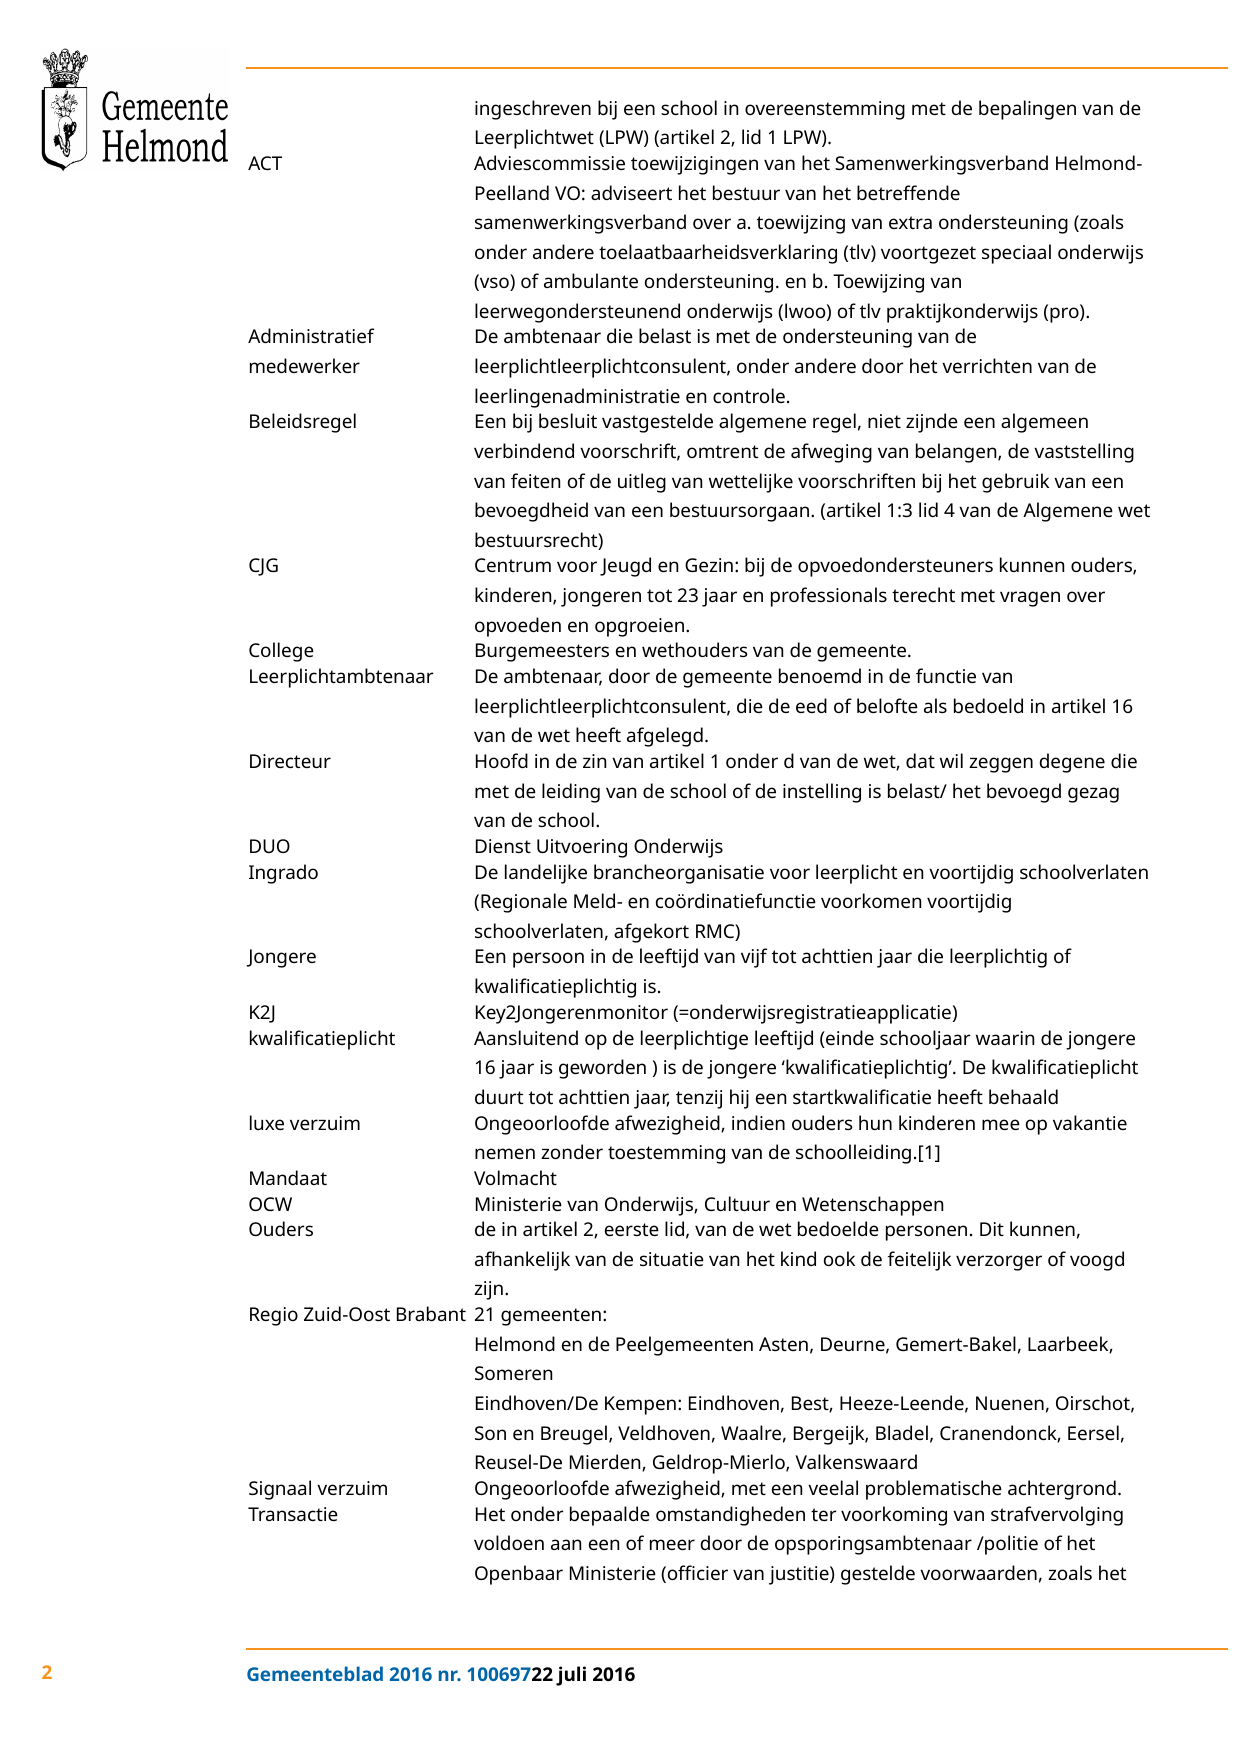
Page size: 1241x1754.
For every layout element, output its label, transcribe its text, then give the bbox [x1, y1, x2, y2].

table_cell Ouders [248, 1216, 474, 1301]
table_cell Ingrado [248, 859, 474, 944]
table_cell Een bij besluit vastgestelde algemene regel, niet zijnde een algemeen verbindend voorschrift, omtrent de afweging van belangen, de vaststelling van feiten of de uitleg van wettelijke voorschriften bij het gebruik van een bevoegdheid van een bestuursorgaan. (artikel 1:3 lid 4 van de Algemene wet bestuursrecht) [474, 409, 1152, 553]
table_header ingeschreven bij een school in overeenstemming met de bepalingen van de Leerplichtwet (LPW) (artikel 2, lid 1 LPW). [474, 95, 1152, 150]
table_cell College [248, 638, 474, 663]
table_cell kwalificatieplicht [248, 1025, 474, 1110]
table_cell Een persoon in de leeftijd van vijf tot achttien jaar die leerplichtig of kwalificatieplichtig is. [474, 944, 1152, 999]
table_cell Ministerie van Onderwijs, Cultuur en Wetenschappen [474, 1191, 1152, 1216]
table_cell K2J [248, 999, 474, 1025]
table_cell Leerplichtambtenaar [248, 663, 474, 748]
table_cell Jongere [248, 944, 474, 999]
table_cell Transactie [248, 1501, 474, 1586]
table_cell Adviescommissie toewijzigingen van het Samenwerkingsverband Helmond-Peelland VO: adviseert het bestuur van het betreffende samenwerkingsverband over a. toewijzing van extra ondersteuning (zoals onder andere toelaatbaarheidsverklaring (tlv) voortgezet speciaal onderwijs (vso) of ambulante ondersteuning. en b. Toewijzing van leerwegondersteunend onderwijs (lwoo) of tlv praktijkonderwijs (pro). [474, 150, 1152, 324]
picture [41, 47, 231, 172]
table_cell DUO [248, 833, 474, 859]
table_cell OCW [248, 1191, 474, 1216]
table_cell Hoofd in de zin van artikel 1 onder d van de wet, dat wil zeggen degene die met de leiding van de school of de instelling is belast/ het bevoegd gezag van de school. [474, 748, 1152, 833]
table_cell Volmacht [474, 1165, 1152, 1191]
table_cell Het onder bepaalde omstandigheden ter voorkoming van strafvervolging voldoen aan een of meer door de opsporingsambtenaar /politie of het Openbaar Ministerie (officier van justitie) gestelde voorwaarden, zoals het [474, 1501, 1152, 1586]
table_cell De ambtenaar die belast is met de ondersteuning van de leerplichtleerplichtconsulent, onder andere door het verrichten van de leerlingenadministratie en controle. [474, 324, 1152, 409]
table_cell de in artikel 2, eerste lid, van de wet bedoelde personen. Dit kunnen, afhankelijk van de situatie van het kind ook de feitelijk verzorger of voogd zijn. [474, 1216, 1152, 1301]
table_header [248, 95, 474, 150]
table_cell Ongeoorloofde afwezigheid, met een veelal problematische achtergrond. [474, 1475, 1152, 1501]
table_cell Mandaat [248, 1165, 474, 1191]
table_cell De landelijke brancheorganisatie voor leerplicht en voortijdig schoolverlaten (Regionale Meld- en coördinatiefunctie voorkomen voortijdig schoolverlaten, afgekort RMC) [474, 859, 1152, 944]
table_cell Signaal verzuim [248, 1475, 474, 1501]
table_cell CJG [248, 553, 474, 638]
table_cell Burgemeesters en wethouders van de gemeente. [474, 638, 1152, 663]
table_cell De ambtenaar, door de gemeente benoemd in de functie van leerplichtleerplichtconsulent, die de eed of belofte als bedoeld in artikel 16 van de wet heeft afgelegd. [474, 663, 1152, 748]
table_cell Centrum voor Jeugd en Gezin: bij de opvoedondersteuners kunnen ouders, kinderen, jongeren tot 23 jaar en professionals terecht met vragen over opvoeden en opgroeien. [474, 553, 1152, 638]
table_cell Administratief medewerker [248, 324, 474, 409]
table_cell Key2Jongerenmonitor (=onderwijsregistratieapplicatie) [474, 999, 1152, 1025]
table_cell 21 gemeenten: Helmond en de Peelgemeenten Asten, Deurne, Gemert-Bakel, Laarbeek, Someren Eindhoven/De Kempen: Eindhoven, Best, Heeze-Leende, Nuenen, Oirschot, Son en Breugel, Veldhoven, Waalre, Bergeijk, Bladel, Cranendonck, Eersel, Reusel-De Mierden, Geldrop-Mierlo, Valkenswaard [474, 1301, 1152, 1475]
table_cell Regio Zuid-Oost Brabant [248, 1301, 474, 1475]
table_cell Ongeoorloofde afwezigheid, indien ouders hun kinderen mee op vakantie nemen zonder toestemming van de schoolleiding.[1] [474, 1110, 1152, 1165]
table_cell luxe verzuim [248, 1110, 474, 1165]
table_cell Directeur [248, 748, 474, 833]
table_cell Beleidsregel [248, 409, 474, 553]
table_cell Dienst Uitvoering Onderwijs [474, 833, 1152, 859]
table_cell ACT [248, 150, 474, 324]
table_cell Aansluitend op de leerplichtige leeftijd (einde schooljaar waarin de jongere 16 jaar is geworden ) is de jongere ‘kwalificatieplichtig’. De kwalificatieplicht duurt tot achttien jaar, tenzij hij een startkwalificatie heeft behaald [474, 1025, 1152, 1110]
